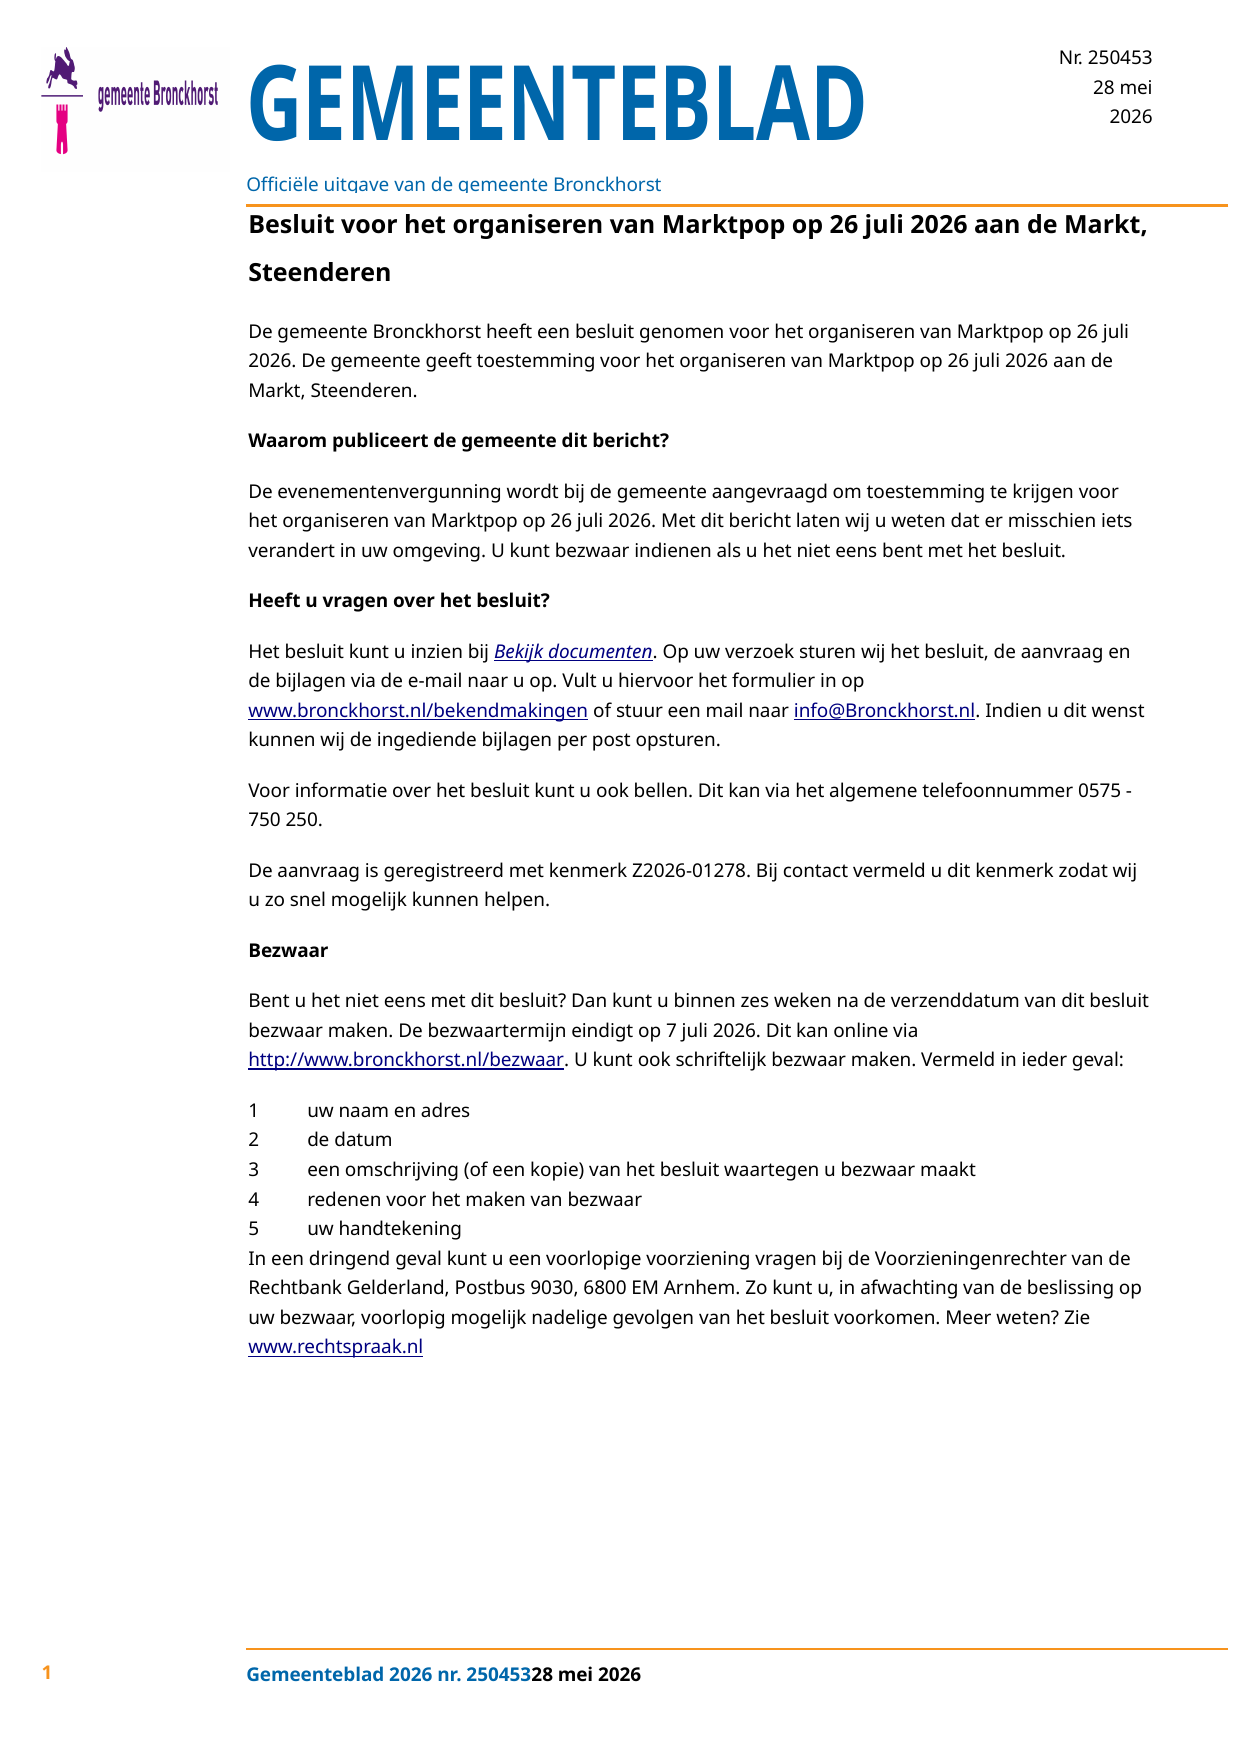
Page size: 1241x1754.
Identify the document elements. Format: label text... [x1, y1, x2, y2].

text Besluit voor het organiseren van Marktpop op 26 juli 2026 aan de Markt, Steenderen [248, 207, 1152, 288]
text De evenementenvergunning wordt bij de gemeente aangevraagd om toestemming te krijgen voor het organiseren van Marktpop op 26 juli 2026. Met dit bericht laten wij u weten dat er misschien iets verandert in uw omgeving. U kunt bezwaar indienen als u het niet eens bent met het besluit. [248, 478, 1152, 563]
text Waarom publiceert de gemeente dit bericht? [248, 427, 1152, 453]
text Voor informatie over het besluit kunt u ook bellen. Dit kan via het algemene telefoonnummer 0575 - 750 250. [248, 777, 1152, 832]
text In een dringend geval kunt u een voorlopige voorziening vragen bij de Voorzieningenrechter van de Rechtbank Gelderland, Postbus 9030, 6800 EM Arnhem. Zo kunt u, in afwachting van de beslissing op uw bezwaar, voorlopig mogelijk nadelige gevolgen van het besluit voorkomen. Meer weten? Zie www.rechtspraak.nl [248, 1245, 1152, 1359]
picture [41, 47, 231, 172]
list de datum [248, 1127, 1152, 1152]
text Heeft u vragen over het besluit? [248, 587, 1152, 613]
text De aanvraag is geregistreerd met kenmerk Z2026-01278. Bij contact vermeld u dit kenmerk zodat wij u zo snel mogelijk kunnen helpen. [248, 857, 1152, 912]
text Bezwaar [248, 937, 1152, 963]
list uw naam en adres [248, 1097, 1152, 1123]
text Bent u het niet eens met dit besluit? Dan kunt u binnen zes weken na de verzenddatum van dit besluit bezwaar maken. De bezwaartermijn eindigt op 7 juli 2026. Dit kan online via http://www.bronckhorst.nl/bezwaar. U kunt ook schriftelijk bezwaar maken. Vermeld in ieder geval: [248, 987, 1152, 1072]
text Het besluit kunt u inzien bij Bekijk documenten. Op uw verzoek sturen wij het besluit, de aanvraag en de bijlagen via de e-mail naar u op. Vult u hiervoor het formulier in op www.bronckhorst.nl/bekendmakingen of stuur een mail naar info@Bronckhorst.nl. Indien u dit wenst kunnen wij de ingediende bijlagen per post opsturen. [248, 638, 1152, 752]
text De gemeente Bronckhorst heeft een besluit genomen voor het organiseren van Marktpop op 26 juli 2026. De gemeente geeft toestemming voor het organiseren van Marktpop op 26 juli 2026 aan de Markt, Steenderen. [248, 318, 1152, 403]
list uw handtekening [248, 1215, 1152, 1241]
list redenen voor het maken van bezwaar [248, 1186, 1152, 1212]
list een omschrijving (of een kopie) van het besluit waartegen u bezwaar maakt [248, 1156, 1152, 1182]
